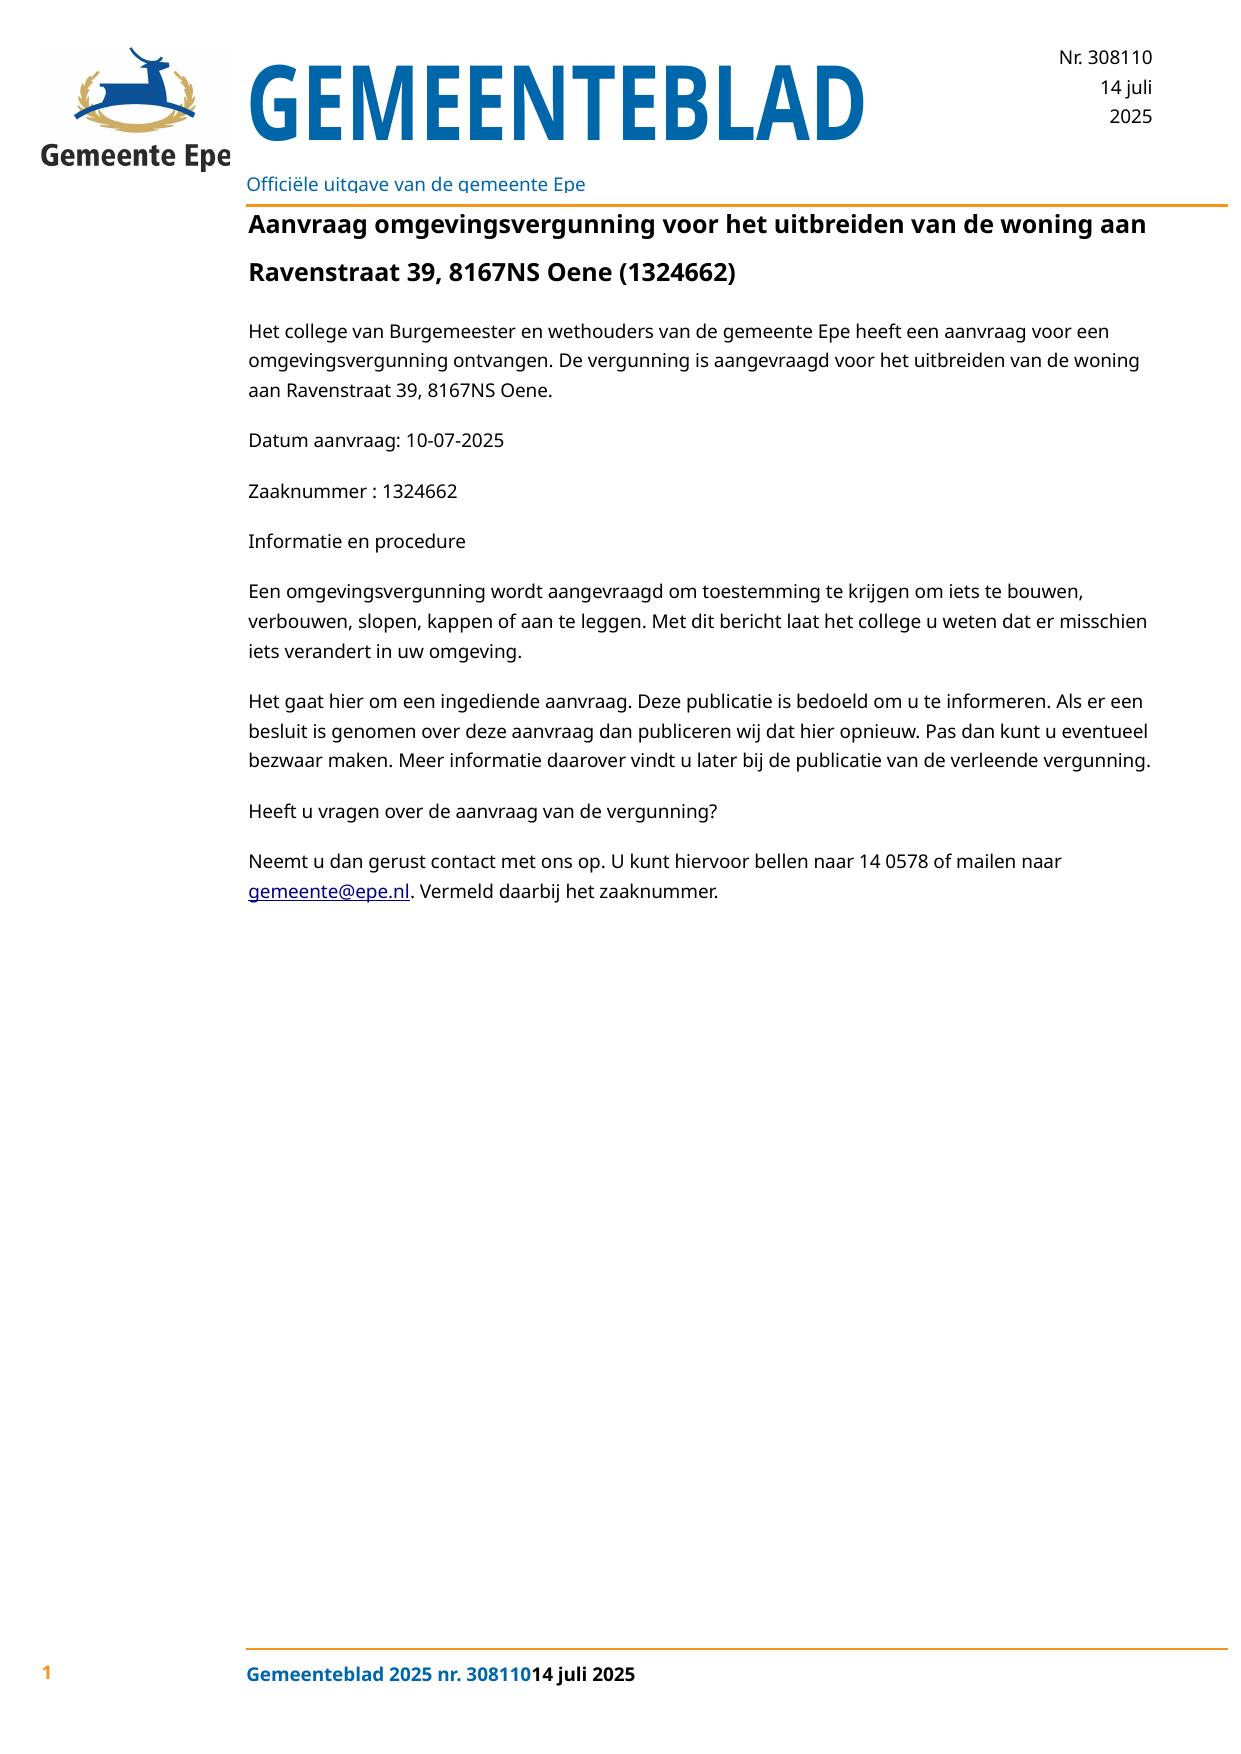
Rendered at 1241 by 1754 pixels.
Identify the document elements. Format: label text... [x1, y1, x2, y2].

text Zaaknummer : 1324662 [248, 478, 1152, 504]
text Aanvraag omgevingsvergunning voor het uitbreiden van de woning aan Ravenstraat 39, 8167NS Oene (1324662) [248, 207, 1152, 288]
text Het college van Burgemeester en wethouders van de gemeente Epe heeft een aanvraag voor een omgevingsvergunning ontvangen. De vergunning is aangevraagd voor het uitbreiden van de woning aan Ravenstraat 39, 8167NS Oene. [248, 318, 1152, 403]
text Heeft u vragen over de aanvraag van de vergunning? [248, 798, 1152, 824]
text Informatie en procedure [248, 528, 1152, 554]
picture [41, 47, 231, 172]
text Een omgevingsvergunning wordt aangevraagd om toestemming te krijgen om iets te bouwen, verbouwen, slopen, kappen of aan te leggen. Met dit bericht laat het college u weten dat er misschien iets verandert in uw omgeving. [248, 579, 1152, 664]
text Het gaat hier om een ingediende aanvraag. Deze publicatie is bedoeld om u te informeren. Als er een besluit is genomen over deze aanvraag dan publiceren wij dat hier opnieuw. Pas dan kunt u eventueel bezwaar maken. Meer informatie daarover vindt u later bij de publicatie van de verleende vergunning. [248, 688, 1152, 773]
text Datum aanvraag: 10-07-2025 [248, 427, 1152, 453]
text Neemt u dan gerust contact met ons op. U kunt hiervoor bellen naar 14 0578 of mailen naar gemeente@epe.nl. Vermeld daarbij het zaaknummer. [248, 848, 1152, 904]
